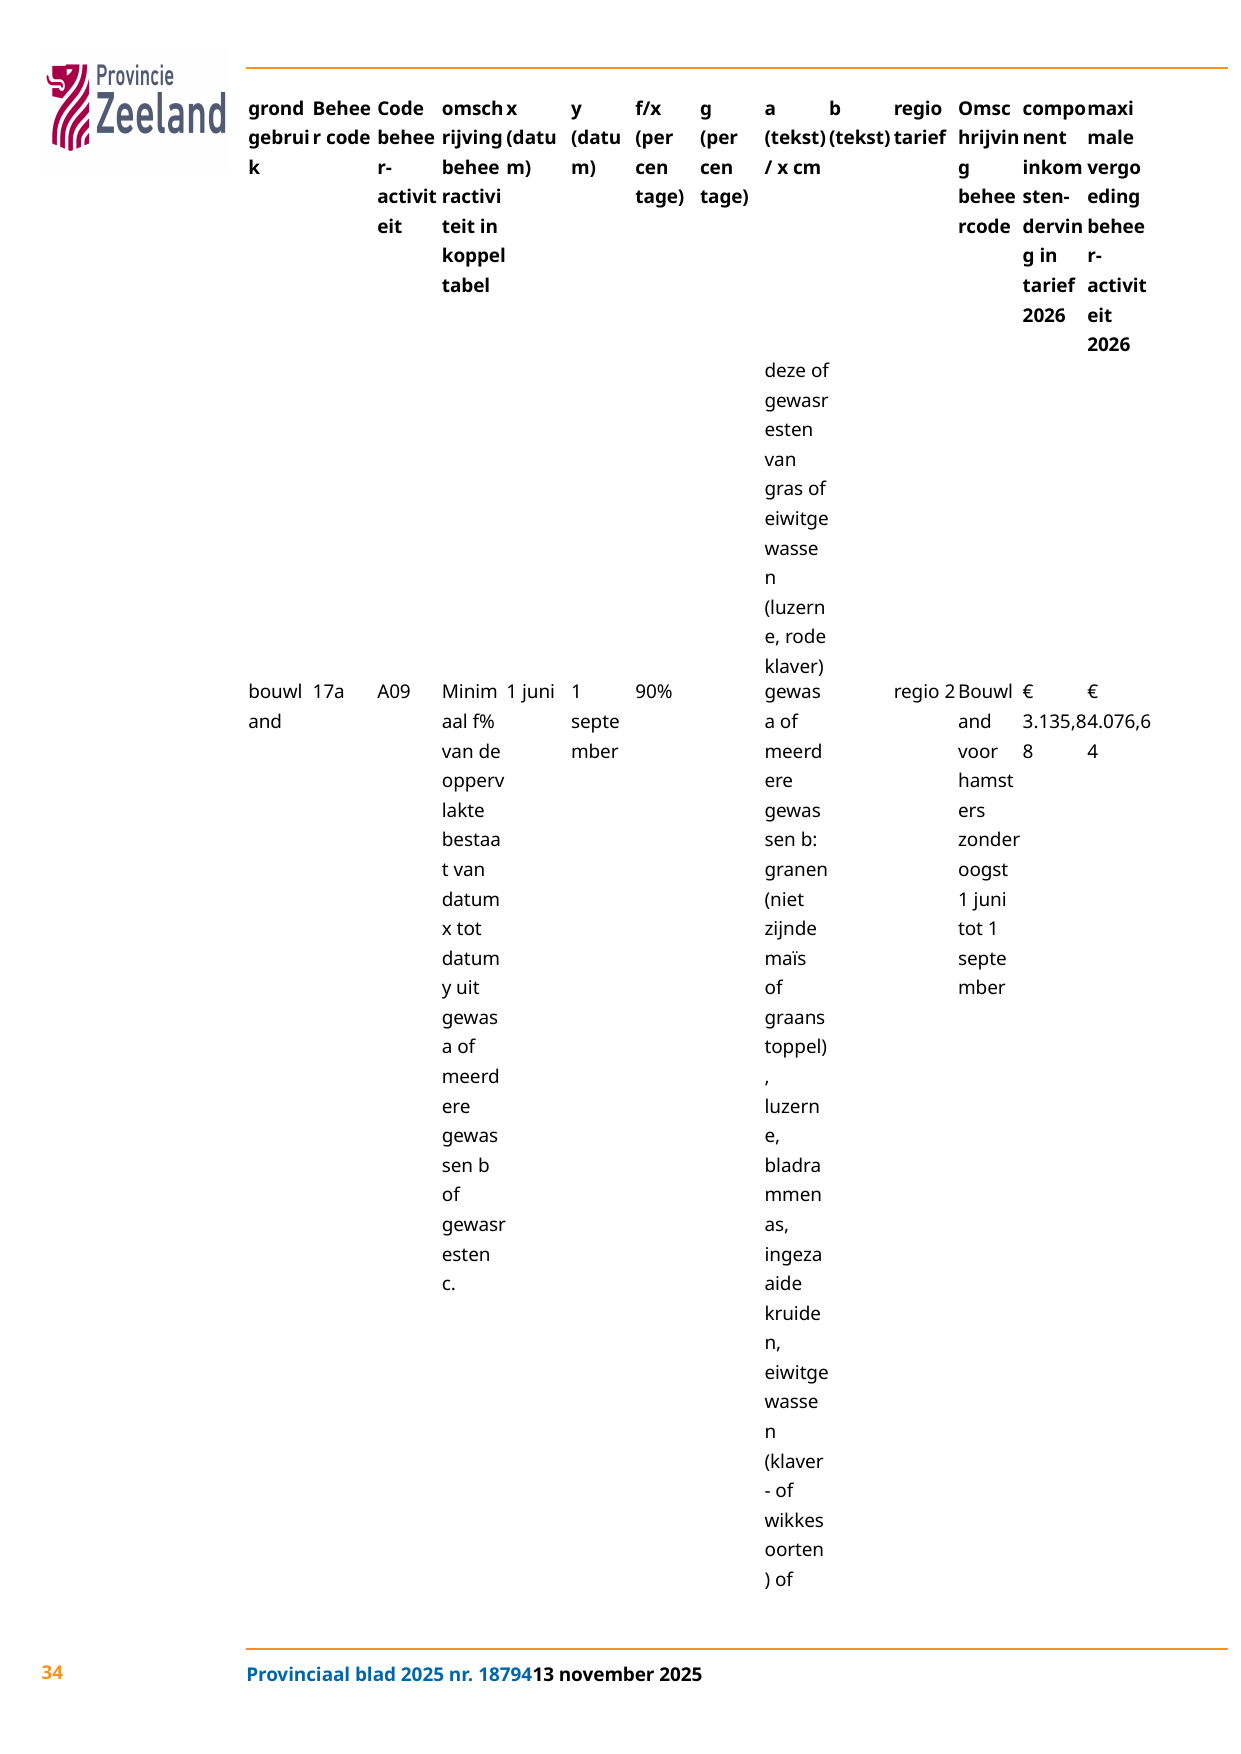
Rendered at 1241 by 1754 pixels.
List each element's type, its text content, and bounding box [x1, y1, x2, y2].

table_cell [1087, 357, 1152, 679]
table_cell 1 september [571, 679, 635, 1592]
table_header Omschrijving beheercode [958, 95, 1022, 357]
table_cell [313, 357, 377, 679]
table_cell € 4.076,64 [1087, 679, 1152, 1592]
table_cell [571, 357, 635, 679]
table_cell 1 juni [506, 679, 571, 1592]
table_header y (datum) [571, 95, 635, 357]
table_header g (per cen tage) [700, 95, 764, 357]
table_cell 90% [635, 679, 700, 1592]
table_header maximale vergoeding beheer-activiteit 2026 [1087, 95, 1152, 357]
table_header Code beheer-activiteit [377, 95, 442, 357]
table_cell Minimaal f% van de oppervlakte bestaat van datum x tot datum y uit gewas a of meerdere gewassen b of gewasresten c. [442, 679, 506, 1592]
table_cell [377, 357, 442, 679]
table_cell [700, 679, 764, 1592]
picture [41, 47, 231, 172]
table_cell deze of gewasresten van gras of eiwitgewassen (luzerne, rode klaver) [764, 357, 829, 679]
table_cell bouwland [248, 679, 312, 1592]
table_cell [635, 357, 700, 679]
table_header omschrijving beheeractiviteit in koppeltabel [442, 95, 506, 357]
table_cell A09 [377, 679, 442, 1592]
table_header x (datum) [506, 95, 571, 357]
table_cell 17a [313, 679, 377, 1592]
table_header b (tekst) [829, 95, 893, 357]
table_header grond gebruik [248, 95, 312, 357]
table_cell € 3.135,88 [1023, 679, 1087, 1592]
table_header Beheer code [313, 95, 377, 357]
table_cell [958, 357, 1022, 679]
table_cell [829, 357, 893, 679]
table_cell [506, 357, 571, 679]
table_cell [442, 357, 506, 679]
table_cell [894, 357, 958, 679]
table_cell [248, 357, 312, 679]
table_cell [700, 357, 764, 679]
table_cell regio 2 [894, 679, 958, 1592]
table_cell [1023, 357, 1087, 679]
table_header component inkomsten-derving in tarief 2026 [1023, 95, 1087, 357]
table_header a (tekst) / x cm [764, 95, 829, 357]
table_cell gewas a of meerdere gewassen b: granen (niet zijnde maïs of graanstoppel), luzerne, bladrammenas, ingezaaide kruiden, eiwitgewassen (klaver- of wikkesoorten) of [764, 679, 829, 1592]
table_cell Bouwland voor hamsters zonder oogst 1 juni tot 1 september [958, 679, 1022, 1592]
table_header f/x (per cen tage) [635, 95, 700, 357]
table_cell [829, 679, 893, 1592]
table_header regio tarief [894, 95, 958, 357]
